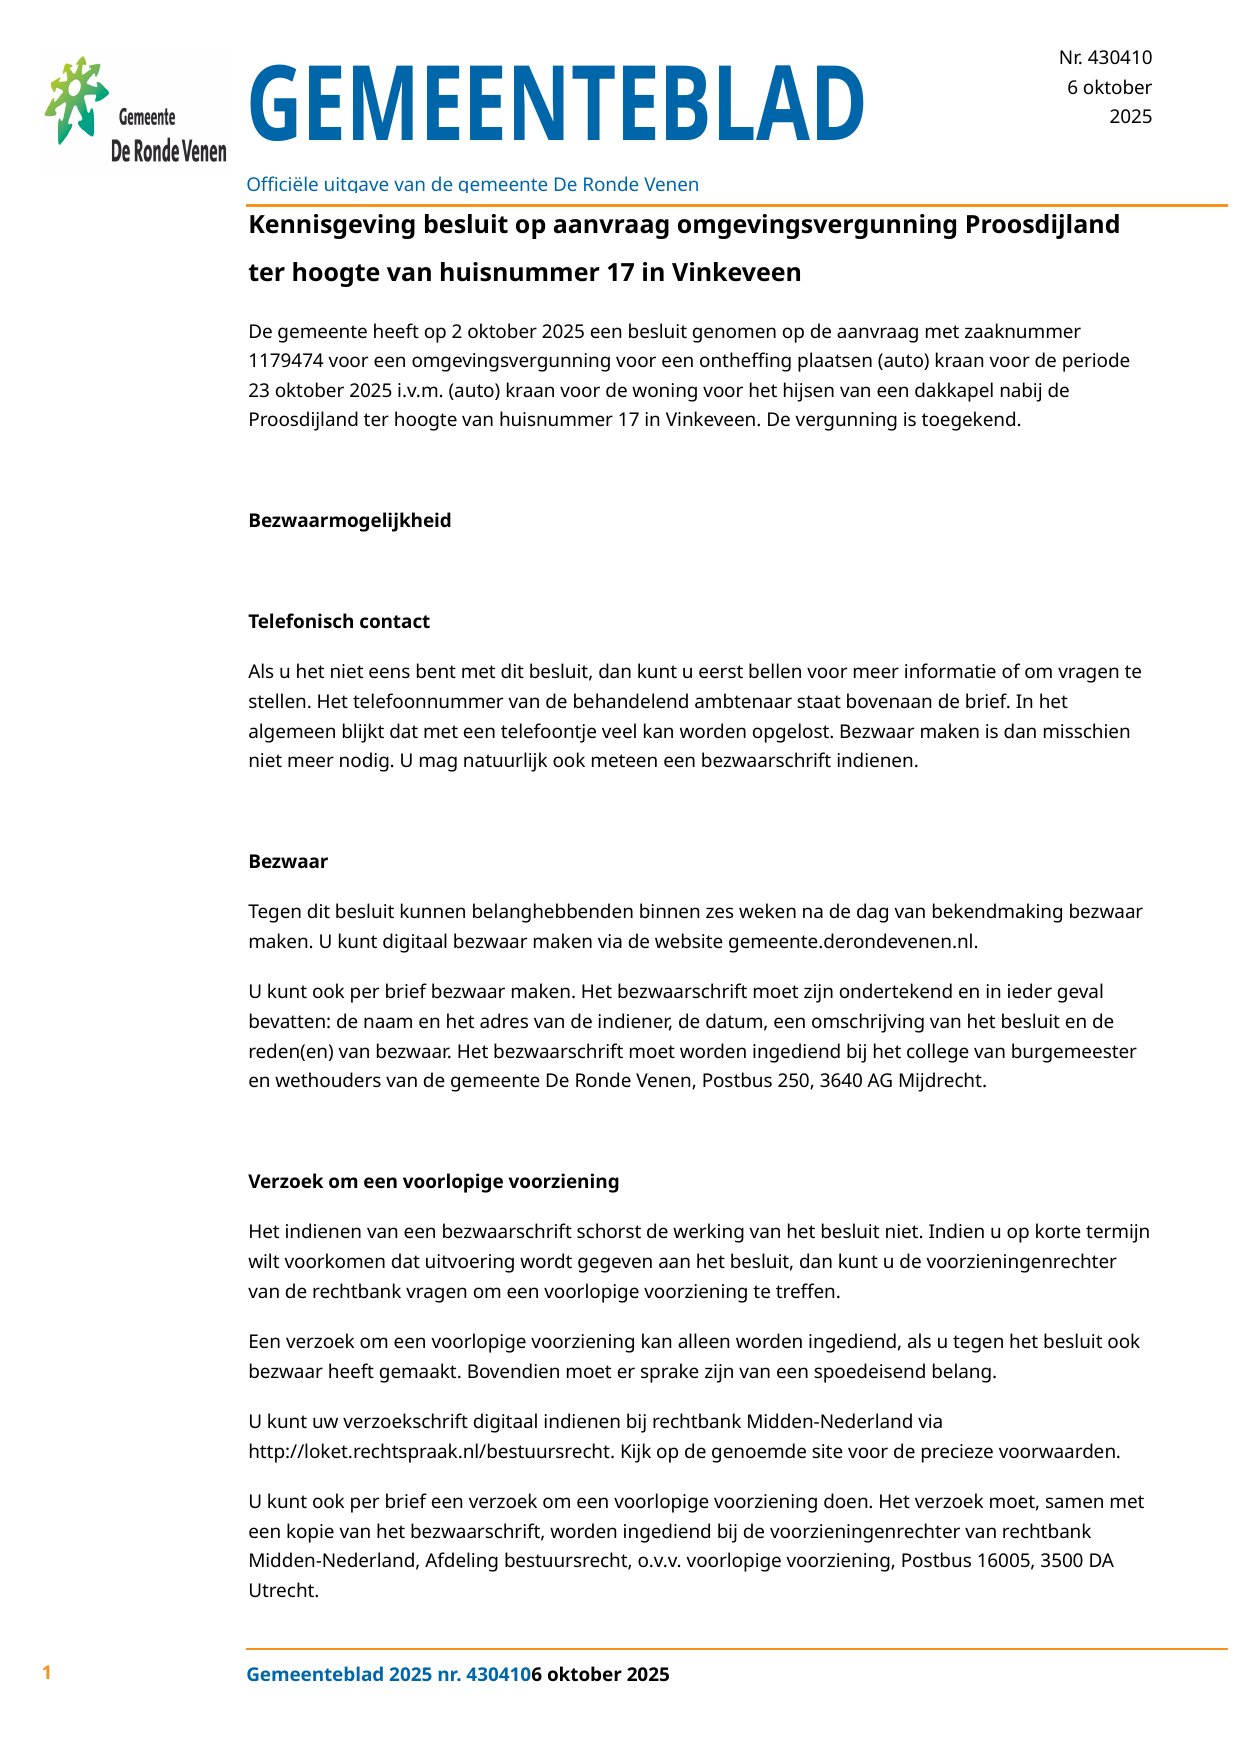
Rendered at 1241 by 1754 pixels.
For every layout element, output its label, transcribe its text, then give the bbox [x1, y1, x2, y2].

text U kunt ook per brief een verzoek om een voorlopige voorziening doen. Het verzoek moet, samen met een kopie van het bezwaarschrift, worden ingediend bij de voorzieningenrechter van rechtbank Midden-Nederland, Afdeling bestuursrecht, o.v.v. voorlopige voorziening, Postbus 16005, 3500 DA Utrecht. [248, 1488, 1152, 1603]
text U kunt uw verzoekschrift digitaal indienen bij rechtbank Midden-Nederland via http://loket.rechtspraak.nl/bestuursrecht. Kijk op de genoemde site voor de precieze voorwaarden. [248, 1408, 1152, 1464]
text Het indienen van een bezwaarschrift schorst de werking van het besluit niet. Indien u op korte termijn wilt voorkomen dat uitvoering wordt gegeven aan het besluit, dan kunt u de voorzieningenrechter van de rechtbank vragen om een voorlopige voorziening te treffen. [248, 1219, 1152, 1304]
text De gemeente heeft op 2 oktober 2025 een besluit genomen op de aanvraag met zaaknummer 1179474 voor een omgevingsvergunning voor een ontheffing plaatsen (auto) kraan voor de periode 23 oktober 2025 i.v.m. (auto) kraan voor de woning voor het hijsen van een dakkapel nabij de Proosdijland ter hoogte van huisnummer 17 in Vinkeveen. De vergunning is toegekend. [248, 318, 1152, 432]
text U kunt ook per brief bezwaar maken. Het bezwaarschrift moet zijn ondertekend en in ieder geval bevatten: de naam en het adres van de indiener, de datum, een omschrijving van het besluit en de reden(en) van bezwaar. Het bezwaarschrift moet worden ingediend bij het college van burgemeester en wethouders van de gemeente De Ronde Venen, Postbus 250, 3640 AG Mijdrecht. [248, 979, 1152, 1093]
text Telefonisch contact [248, 608, 1152, 634]
text Een verzoek om een voorlopige voorziening kan alleen worden ingediend, als u tegen het besluit ook bezwaar heeft gemaakt. Bovendien moet er sprake zijn van een spoedeisend belang. [248, 1328, 1152, 1384]
text Kennisgeving besluit op aanvraag omgevingsvergunning Proosdijland ter hoogte van huisnummer 17 in Vinkeveen [248, 207, 1152, 288]
text Als u het niet eens bent met dit besluit, dan kunt u eerst bellen voor meer informatie of om vragen te stellen. Het telefoonnummer van de behandelend ambtenaar staat bovenaan de brief. In het algemeen blijkt dat met een telefoontje veel kan worden opgelost. Bezwaar maken is dan misschien niet meer nodig. U mag natuurlijk ook meteen een bezwaarschrift indienen. [248, 659, 1152, 773]
picture [41, 47, 231, 172]
text Bezwaarmogelijkheid [248, 507, 1152, 533]
text Tegen dit besluit kunnen belanghebbenden binnen zes weken na de dag van bekendmaking bezwaar maken. U kunt digitaal bezwaar maken via de website gemeente.derondevenen.nl. [248, 899, 1152, 954]
text Verzoek om een voorlopige voorziening [248, 1168, 1152, 1194]
text Bezwaar [248, 848, 1152, 874]
